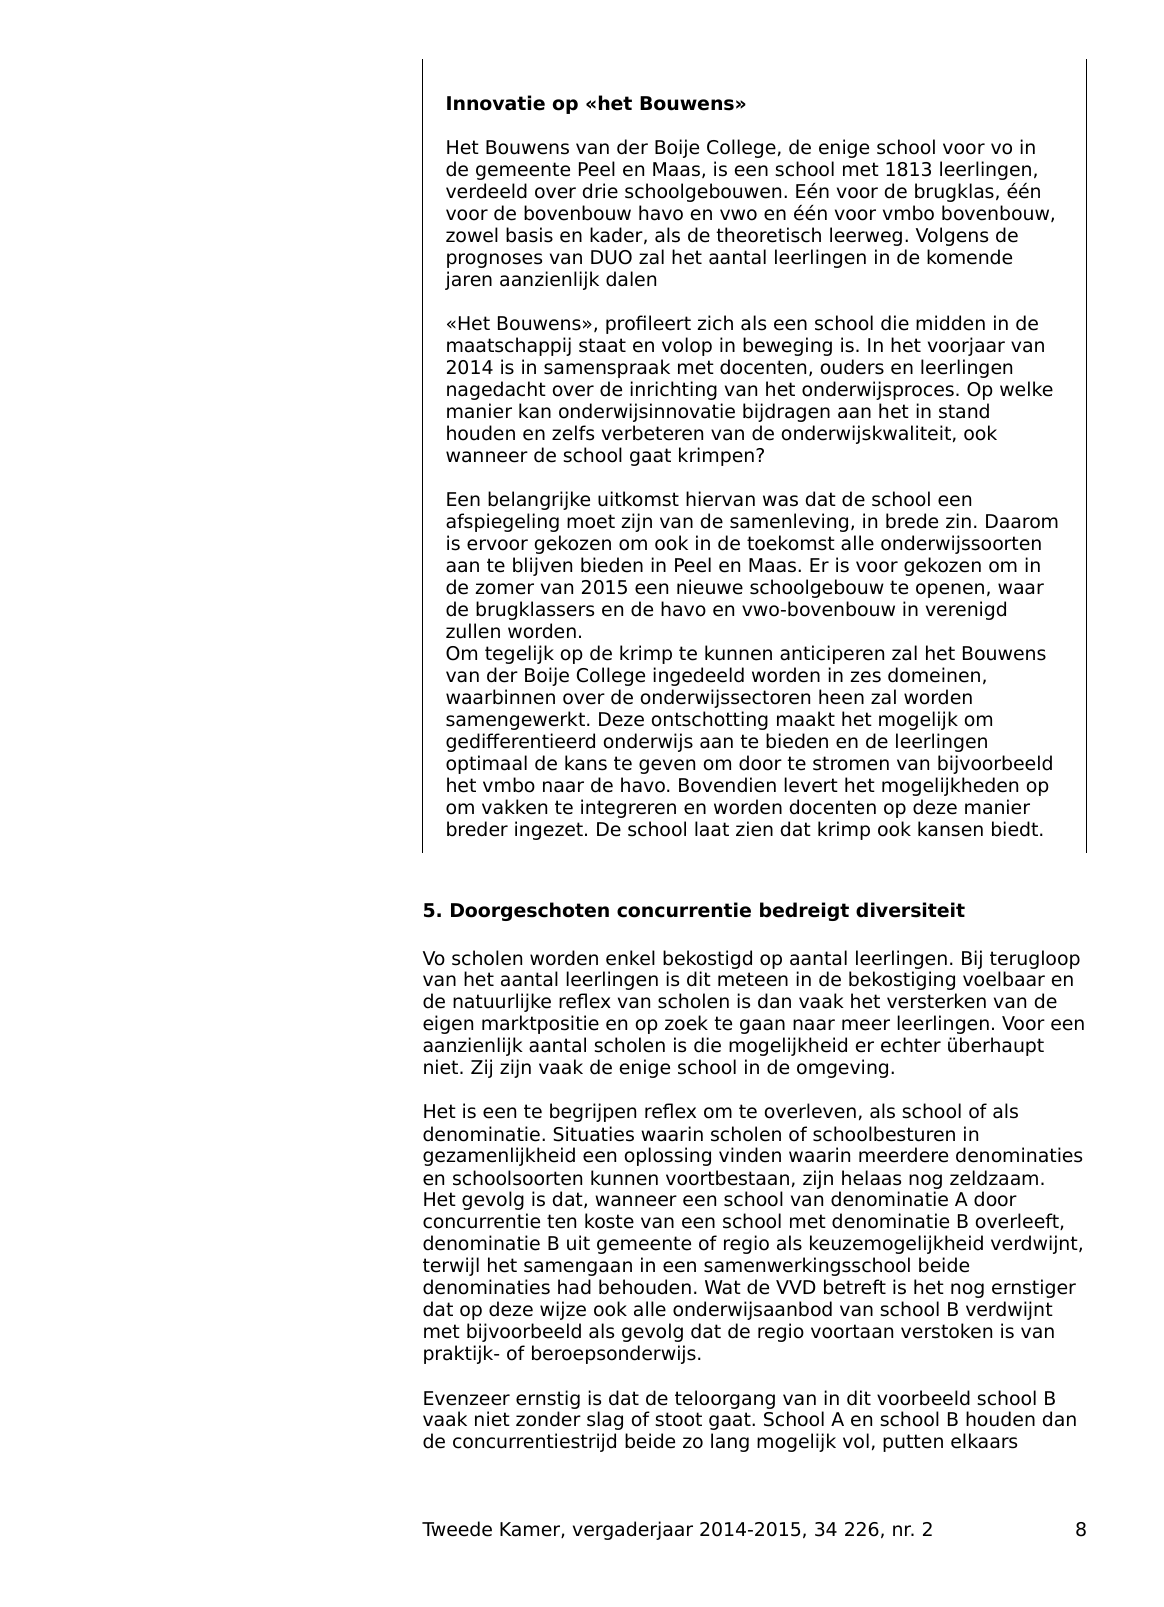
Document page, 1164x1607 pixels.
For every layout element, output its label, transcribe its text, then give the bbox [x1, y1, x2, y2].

text Vo scholen worden enkel bekostigd op aantal leerlingen. Bij terugloop van het aantal leerlingen is dit meteen in de bekostiging voelbaar en de natuurlijke reflex van scholen is dan vaak het versterken van de eigen marktpositie en op zoek te gaan naar meer leerlingen. Voor een aanzienlijk aantal scholen is die mogelijkheid er echter überhaupt niet. Zij zijn vaak de enige school in de omgeving. [422, 947, 1087, 1079]
table_header Innovatie op «het Bouwens» Het Bouwens van der Boije College, de enige school voor vo in de gemeente Peel en Maas, is een school met 1813 leerlingen, verdeeld over drie schoolgebouwen. Eén voor de brugklas, één voor de bovenbouw havo en vwo en één voor vmbo bovenbouw, zowel basis en kader, als de theoretisch leerweg. Volgens de prognoses van DUO zal het aantal leerlingen in de komende jaren aanzienlijk dalen «Het Bouwens», profileert zich als een school die midden in de maatschappij staat en volop in beweging is. In het voorjaar van 2014 is in samenspraak met docenten, ouders en leerlingen nagedacht over de inrichting van het onderwijsproces. Op welke manier kan onderwijsinnovatie bijdragen aan het in stand houden en zelfs verbeteren van de onderwijskwaliteit, ook wanneer de school gaat krimpen? Een belangrijke uitkomst hiervan was dat de school een afspiegeling moet zijn van de samenleving, in brede zin. Daarom is ervoor gekozen om ook in de toekomst alle onderwijssoorten aan te blijven bieden in Peel en Maas. Er is voor gekozen om in de zomer van 2015 een nieuwe schoolgebouw te openen, waar de brugklassers en de havo en vwo-bovenbouw in verenigd zullen worden. Om tegelijk op de krimp te kunnen anticiperen zal het Bouwens van der Boije College ingedeeld worden in zes domeinen, waarbinnen over de onderwijssectoren heen zal worden samengewerkt. Deze ontschotting maakt het mogelijk om gedifferentieerd onderwijs aan te bieden en de leerlingen optimaal de kans te geven om door te stromen van bijvoorbeeld het vmbo naar de havo. Bovendien levert het mogelijkheden op om vakken te integreren en worden docenten op deze manier breder ingezet. De school laat zien dat krimp ook kansen biedt. [423, 59, 1086, 853]
subtitle 5. Doorgeschoten concurrentie bedreigt diversiteit [422, 900, 1087, 922]
text Evenzeer ernstig is dat de teloorgang van in dit voorbeeld school B vaak niet zonder slag of stoot gaat. School A en school B houden dan de concurrentiestrijd beide zo lang mogelijk vol, putten elkaars [422, 1387, 1087, 1453]
text Het gevolg is dat, wanneer een school van denominatie A door concurrentie ten koste van een school met denominatie B overleeft, denominatie B uit gemeente of regio als keuzemogelijkheid verdwijnt, terwijl het samengaan in een samenwerkingsschool beide denominaties had behouden. Wat de VVD betreft is het nog ernstiger dat op deze wijze ook alle onderwijsaanbod van school B verdwijnt met bijvoorbeeld als gevolg dat de regio voortaan verstoken is van praktijk- of beroepsonderwijs. [422, 1189, 1087, 1365]
text Het is een te begrijpen reflex om te overleven, als school of als denominatie. Situaties waarin scholen of schoolbesturen in gezamenlijkheid een oplossing vinden waarin meerdere denominaties en schoolsoorten kunnen voortbestaan, zijn helaas nog zeldzaam. [422, 1101, 1087, 1189]
